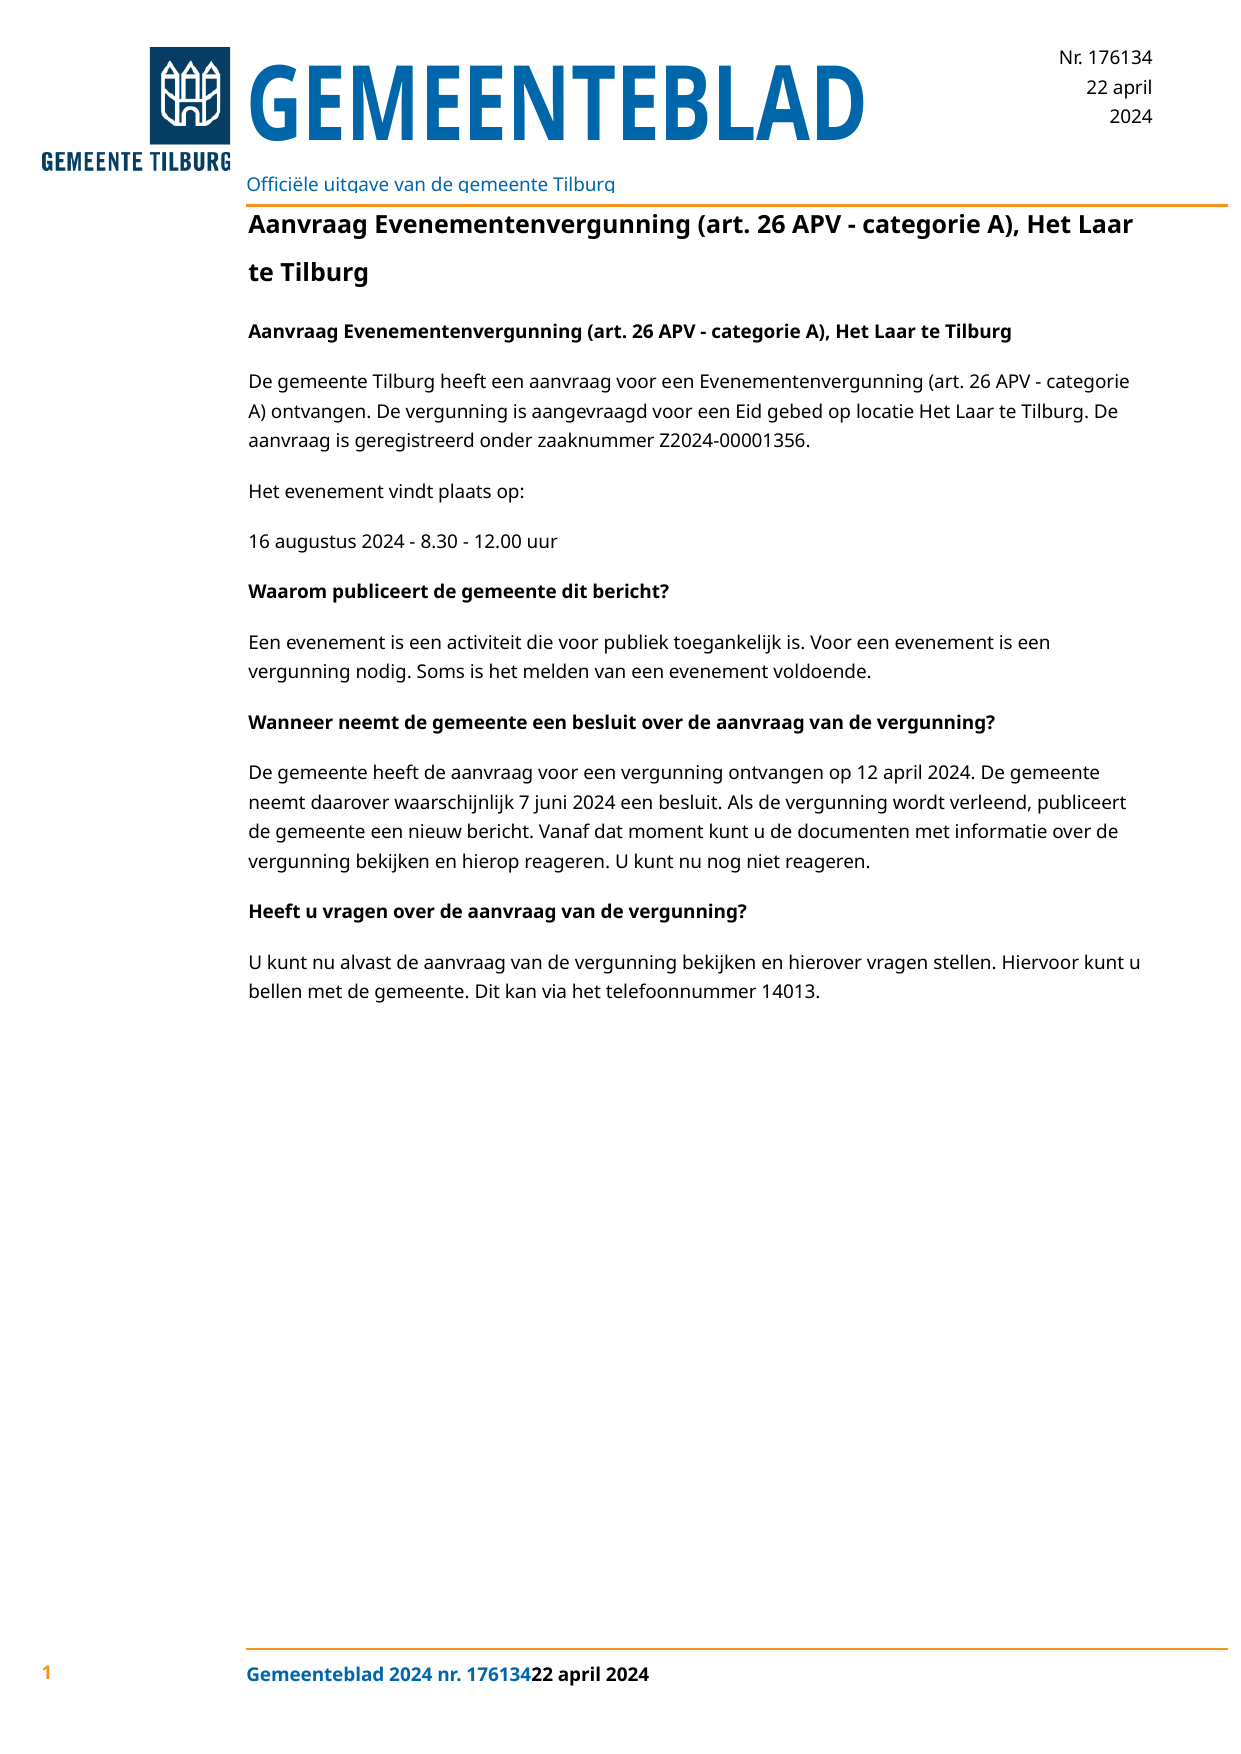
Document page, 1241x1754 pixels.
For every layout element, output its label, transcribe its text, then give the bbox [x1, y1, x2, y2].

text Wanneer neemt de gemeente een besluit over de aanvraag van de vergunning? [248, 709, 1152, 735]
text Heeft u vragen over de aanvraag van de vergunning? [248, 899, 1152, 924]
picture [41, 47, 231, 172]
text Een evenement is een activiteit die voor publiek toegankelijk is. Voor een evenement is een vergunning nodig. Soms is het melden van een evenement voldoende. [248, 629, 1152, 684]
text Aanvraag Evenementenvergunning (art. 26 APV - categorie A), Het Laar te Tilburg [248, 318, 1152, 344]
text Het evenement vindt plaats op: [248, 478, 1152, 504]
text Waarom publiceert de gemeente dit bericht? [248, 579, 1152, 604]
text U kunt nu alvast de aanvraag van de vergunning bekijken en hierover vragen stellen. Hiervoor kunt u bellen met de gemeente. Dit kan via het telefoonnummer 14013. [248, 949, 1152, 1004]
text De gemeente heeft de aanvraag voor een vergunning ontvangen op 12 april 2024. De gemeente neemt daarover waarschijnlijk 7 juni 2024 een besluit. Als de vergunning wordt verleend, publiceert de gemeente een nieuw bericht. Vanaf dat moment kunt u de documenten met informatie over de vergunning bekijken en hierop reageren. U kunt nu nog niet reageren. [248, 759, 1152, 874]
text 16 augustus 2024 - 8.30 - 12.00 uur [248, 528, 1152, 554]
text De gemeente Tilburg heeft een aanvraag voor een Evenementenvergunning (art. 26 APV - categorie A) ontvangen. De vergunning is aangevraagd voor een Eid gebed op locatie Het Laar te Tilburg. De aanvraag is geregistreerd onder zaaknummer Z2024-00001356. [248, 368, 1152, 453]
text Aanvraag Evenementenvergunning (art. 26 APV - categorie A), Het Laar te Tilburg [248, 207, 1152, 288]
